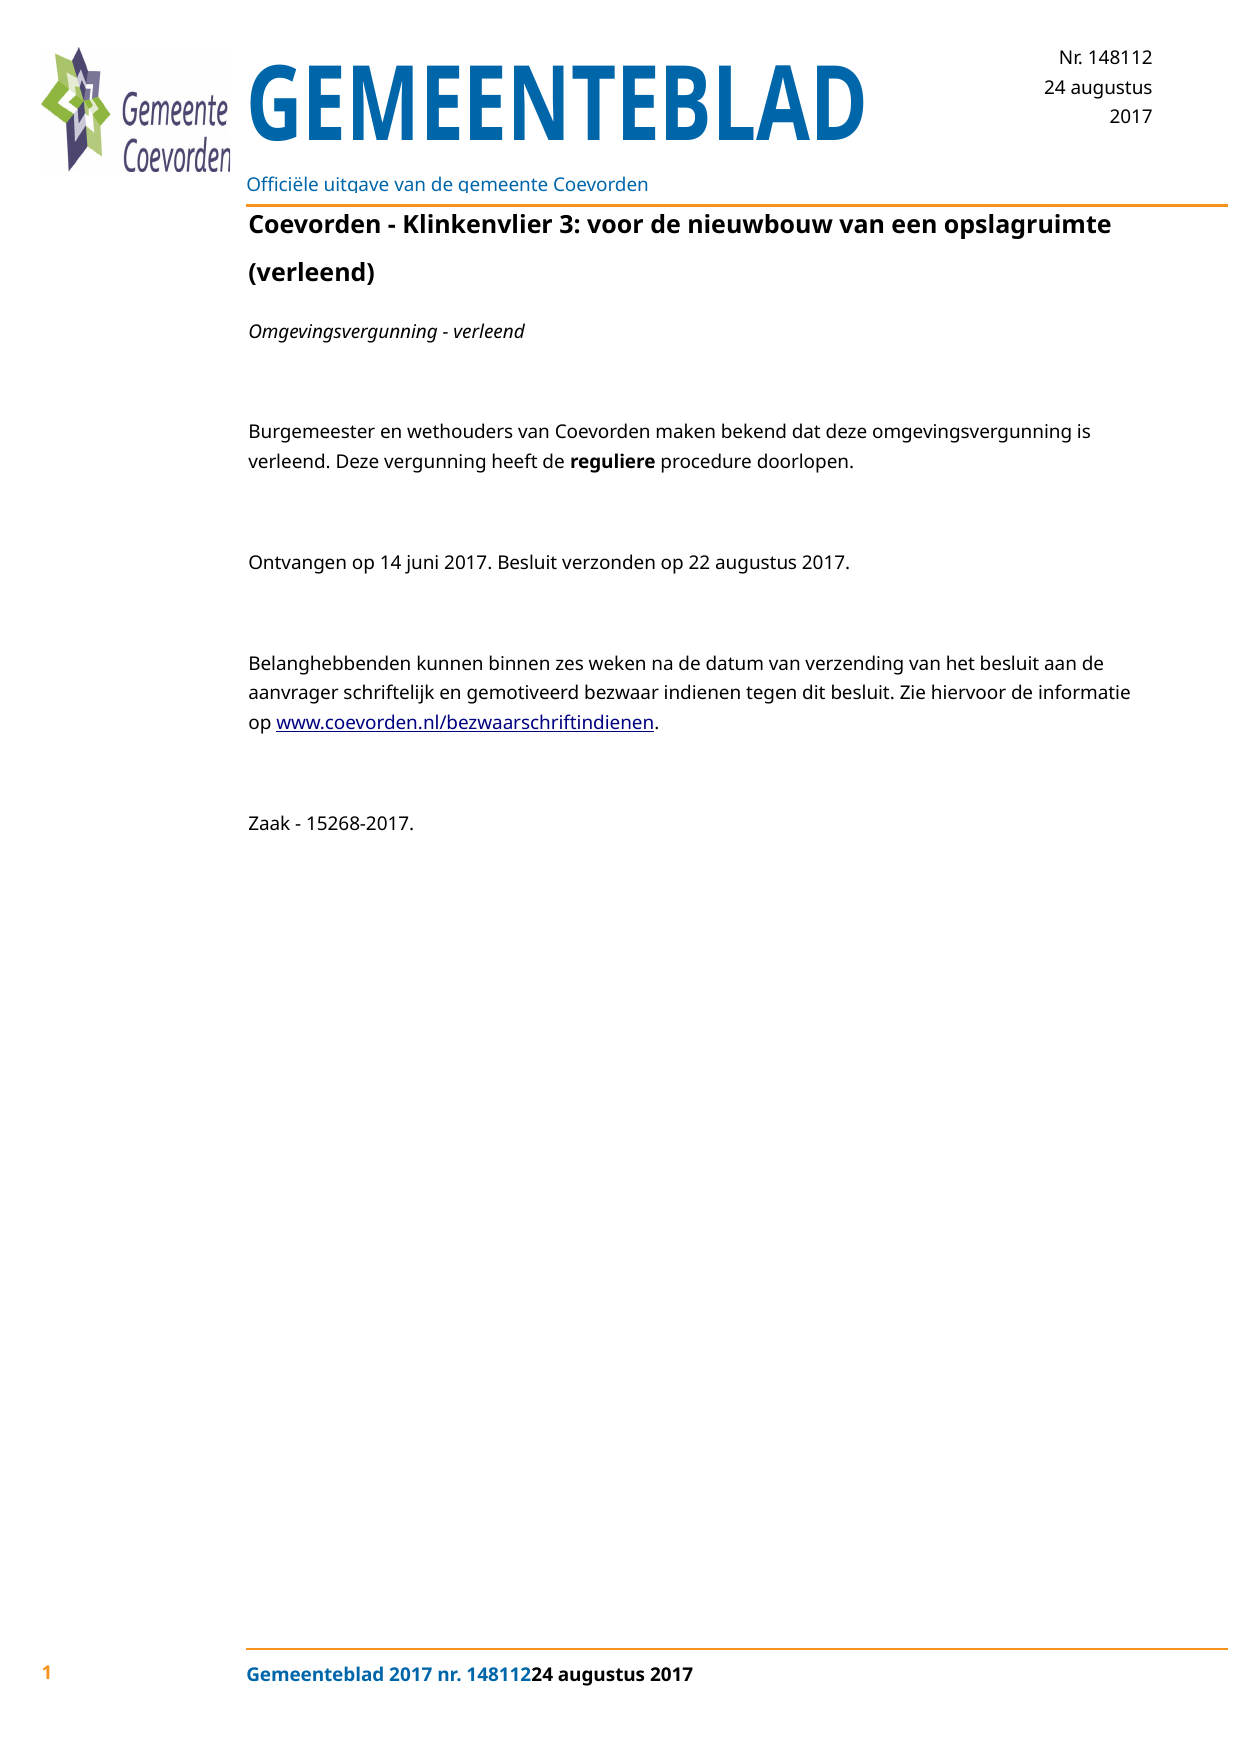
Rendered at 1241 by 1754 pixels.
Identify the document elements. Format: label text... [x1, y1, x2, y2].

text Zaak - 15268-2017. [248, 810, 1152, 836]
text Coevorden - Klinkenvlier 3: voor de nieuwbouw van een opslagruimte (verleend) [248, 207, 1152, 288]
text Burgemeester en wethouders van Coevorden maken bekend dat deze omgevingsvergunning is verleend. Deze vergunning heeft de reguliere procedure doorlopen. [248, 419, 1152, 474]
text Omgevingsvergunning - verleend [248, 318, 1152, 344]
text Belanghebbenden kunnen binnen zes weken na de datum van verzending van het besluit aan de aanvrager schriftelijk en gemotiveerd bezwaar indienen tegen dit besluit. Zie hiervoor de informatie op www.coevorden.nl/bezwaarschriftindienen. [248, 650, 1152, 735]
text Ontvangen op 14 juni 2017. Besluit verzonden op 22 augustus 2017. [248, 549, 1152, 575]
picture [41, 47, 231, 172]
